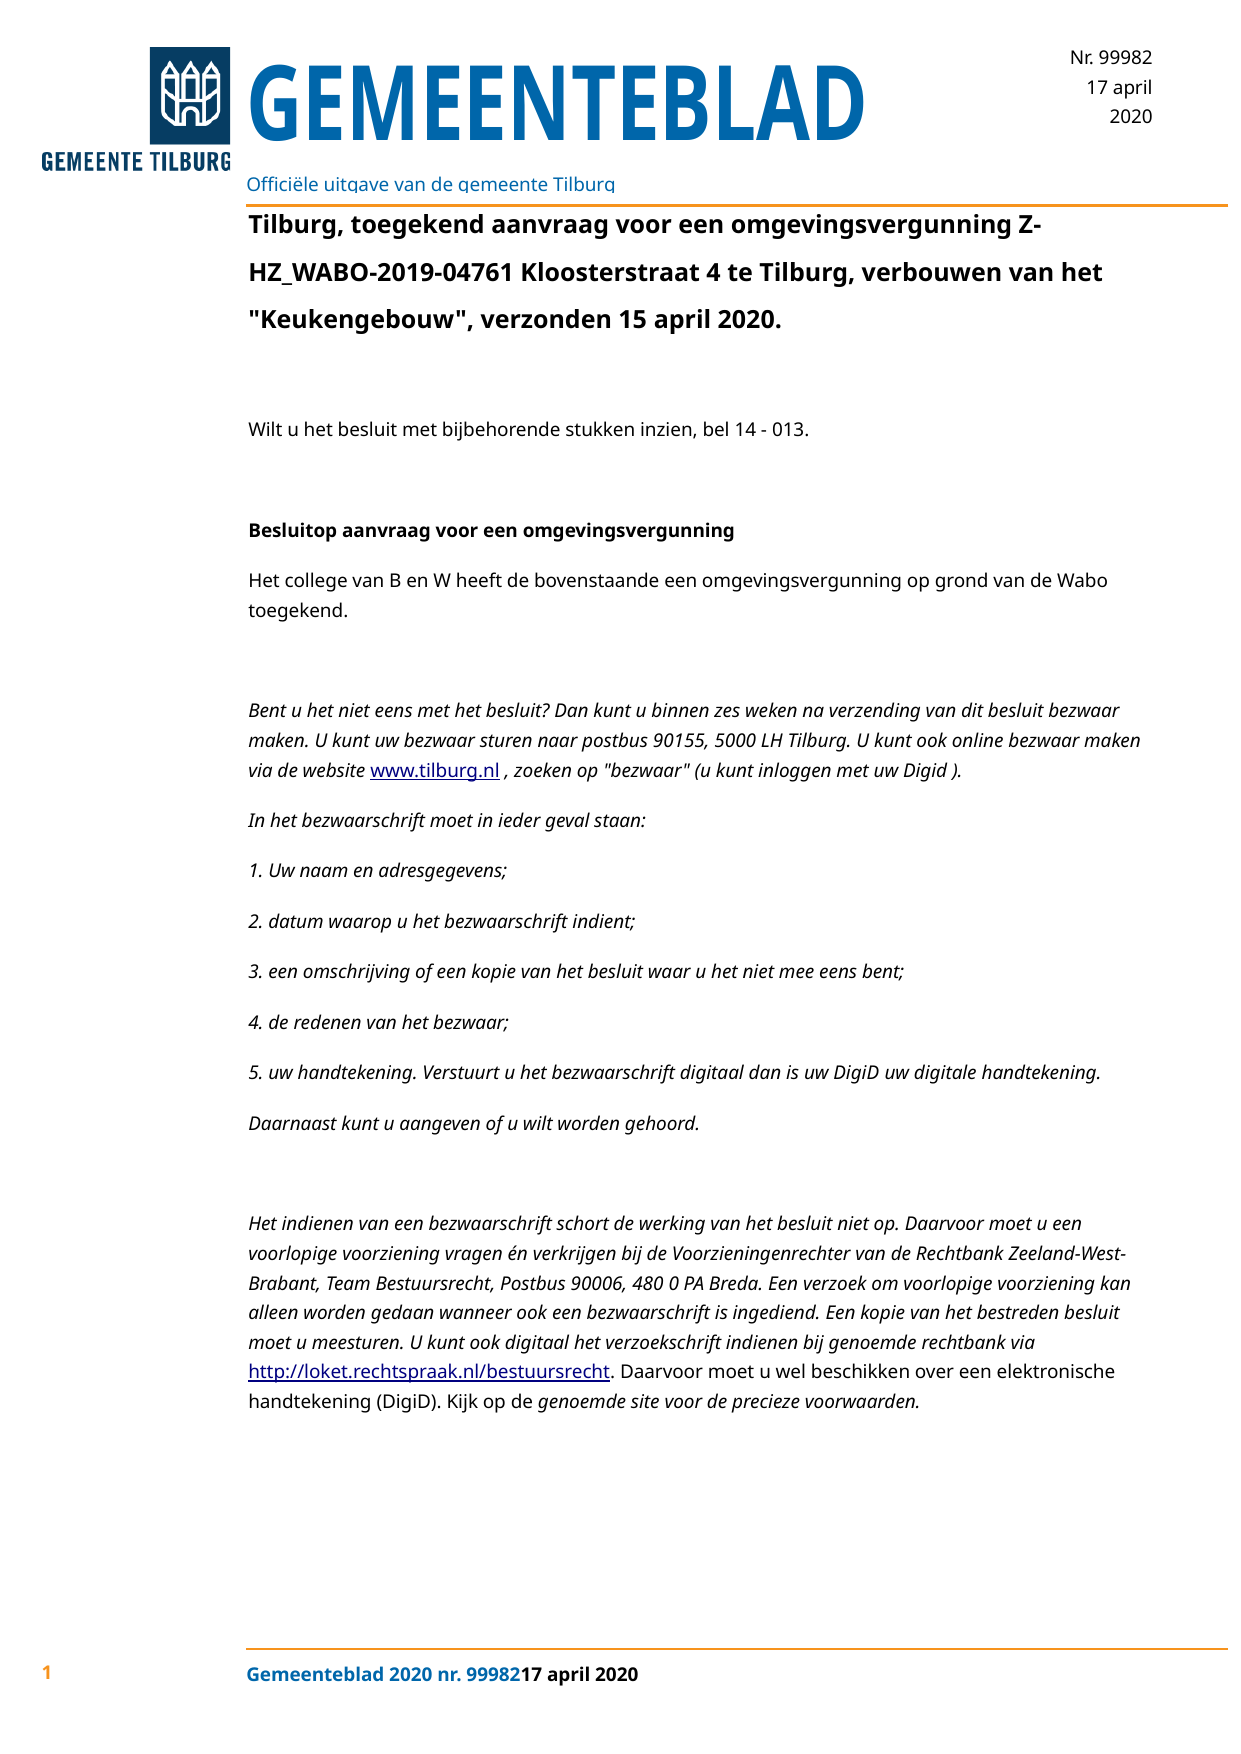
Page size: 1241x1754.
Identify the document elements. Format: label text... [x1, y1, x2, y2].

text 4. de redenen van het bezwaar; [248, 1009, 1152, 1034]
text Wilt u het besluit met bijbehorende stukken inzien, bel 14 - 013. [248, 416, 1152, 442]
text Besluitop aanvraag voor een omgevingsvergunning [248, 517, 1152, 542]
text Daarnaast kunt u aangeven of u wilt worden gehoord. [248, 1110, 1152, 1135]
text Het indienen van een bezwaarschrift schort de werking van het besluit niet op. Daarvoor moet u een voorlopige voorziening vragen én verkrijgen bij de Voorzieningenrechter van de Rechtbank Zeeland-West-Brabant, Team Bestuursrecht, Postbus 90006, 480 0 PA Breda. Een verzoek om voorlopige voorziening kan alleen worden gedaan wanneer ook een bezwaarschrift is ingediend. Een kopie van het bestreden besluit moet u meesturen. U kunt ook digitaal het verzoekschrift indienen bij genoemde rechtbank via http://loket.rechtspraak.nl/bestuursrecht. Daarvoor moet u wel beschikken over een elektronische handtekening (DigiD). Kijk op de genoemde site voor de precieze voorwaarden. [248, 1211, 1152, 1414]
text 2. datum waarop u het bezwaarschrift indient; [248, 908, 1152, 934]
text Het college van B en W heeft de bovenstaande een omgevingsvergunning op grond van de Wabo toegekend. [248, 567, 1152, 622]
text Bent u het niet eens met het besluit? Dan kunt u binnen zes weken na verzending van dit besluit bezwaar maken. U kunt uw bezwaar sturen naar postbus 90155, 5000 LH Tilburg. U kunt ook online bezwaar maken via de website www.tilburg.nl , zoeken op "bezwaar" (u kunt inloggen met uw Digid ). [248, 698, 1152, 782]
text 3. een omschrijving of een kopie van het besluit waar u het niet mee eens bent; [248, 958, 1152, 984]
text In het bezwaarschrift moet in ieder geval staan: [248, 807, 1152, 833]
text 1. Uw naam en adresgegevens; [248, 858, 1152, 883]
text 5. uw handtekening. Verstuurt u het bezwaarschrift digitaal dan is uw DigiD uw digitale handtekening. [248, 1059, 1152, 1085]
picture [41, 47, 231, 172]
text Tilburg, toegekend aanvraag voor een omgevingsvergunning Z-HZ_WABO-2019-04761 Kloosterstraat 4 te Tilburg, verbouwen van het "Keukengebouw", verzonden 15 april 2020. [248, 207, 1152, 336]
